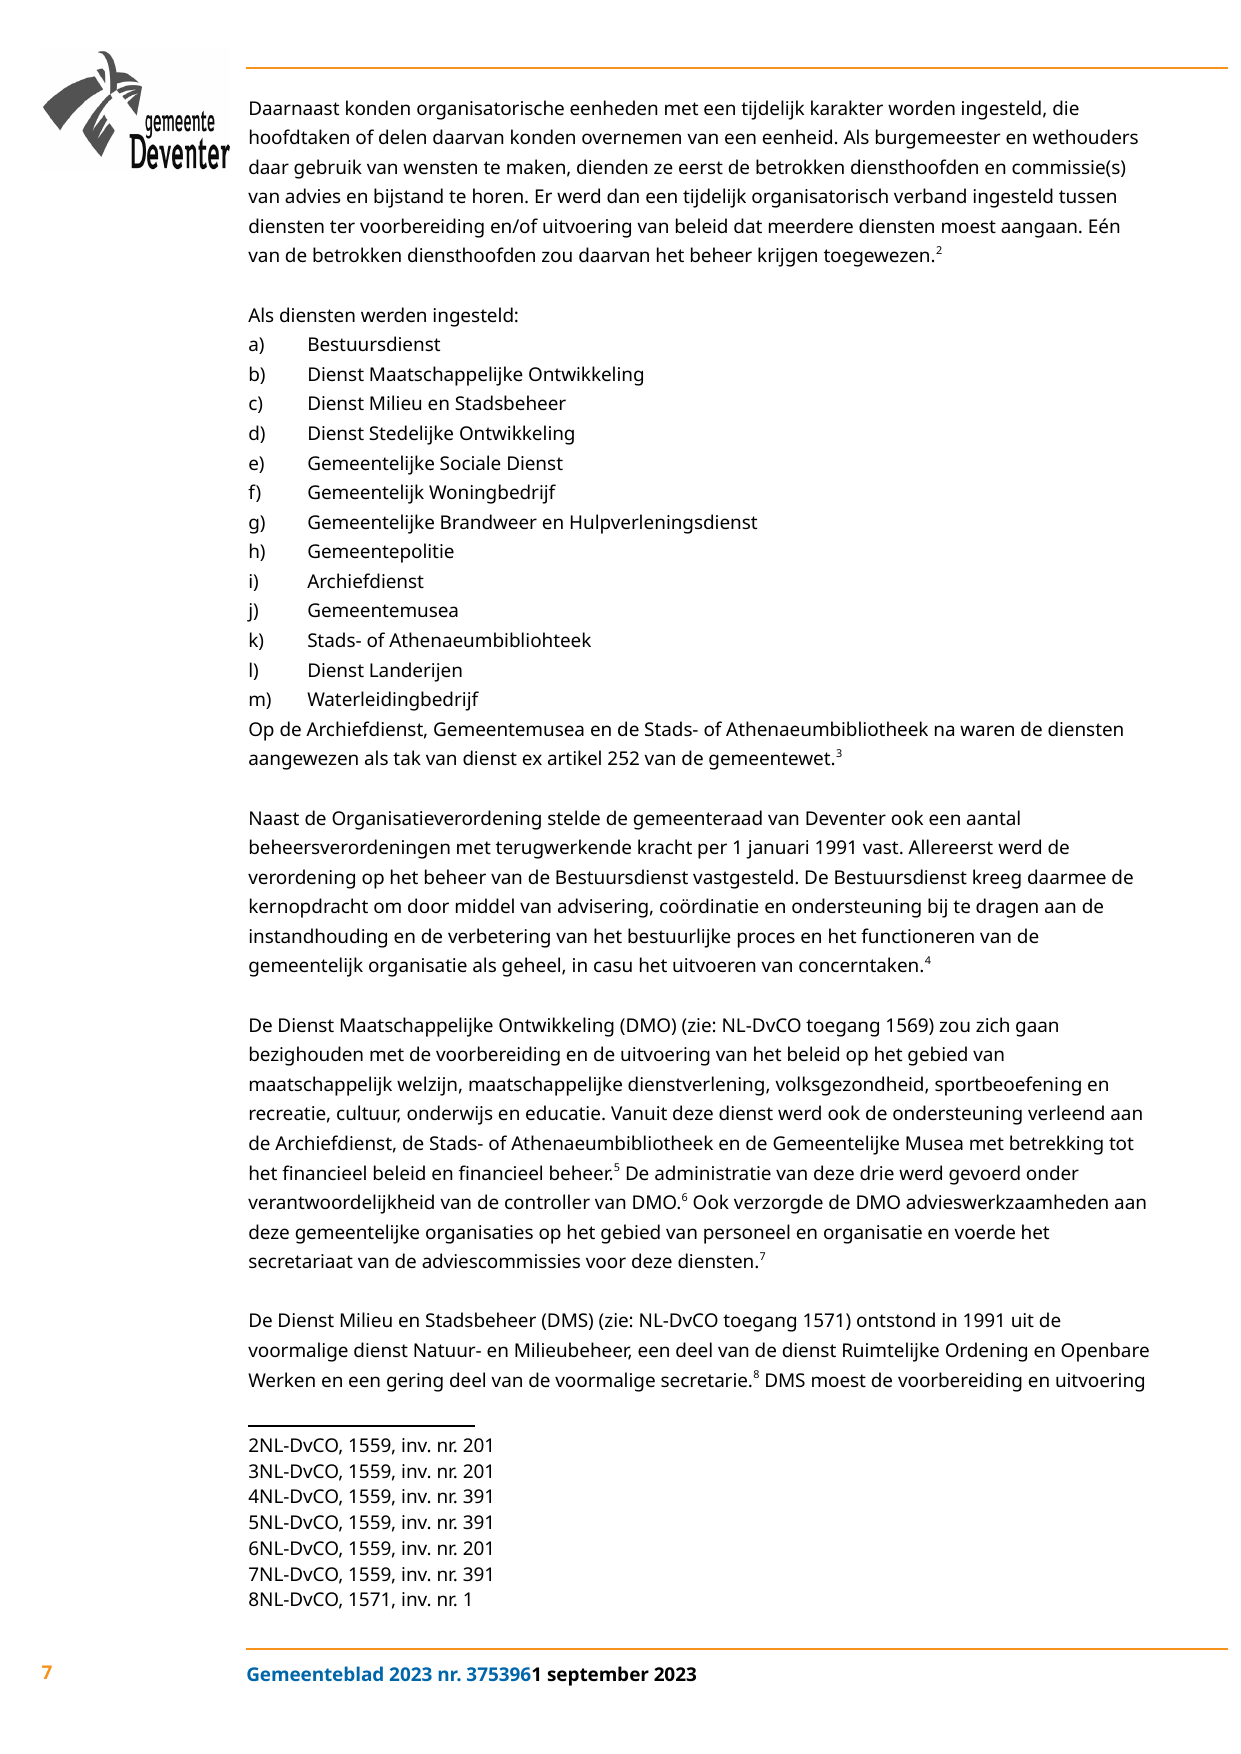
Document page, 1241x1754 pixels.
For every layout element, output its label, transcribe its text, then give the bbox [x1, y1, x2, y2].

text Als diensten werden ingesteld: [248, 302, 1152, 328]
list Dienst Stedelijke Ontwikkeling [248, 420, 1152, 446]
text Daarnaast konden organisatorische eenheden met een tijdelijk karakter worden ingesteld, die hoofdtaken of delen daarvan konden overnemen van een eenheid. Als burgemeester en wethouders daar gebruik van wensten te maken, dienden ze eerst de betrokken diensthoofden en commissie(s) van advies en bijstand te horen. Er werd dan een tijdelijk organisatorisch verband ingesteld tussen diensten ter voorbereiding en/of uitvoering van beleid dat meerdere diensten moest aangaan. Eén van de betrokken diensthoofden zou daarvan het beheer krijgen toegewezen. [248, 95, 1152, 268]
list Waterleidingbedrijf [248, 686, 1152, 712]
text NL-DvCO, 1571, inv. nr. 1 [248, 1586, 1152, 1612]
text NL-DvCO, 1559, inv. nr. 391 [248, 1561, 1152, 1586]
text Op de Archiefdienst, Gemeentemusea en de Stads- of Athenaeumbibliotheek na waren de diensten aangewezen als tak van dienst ex artikel 252 van de gemeentewet. [248, 716, 1152, 771]
list Gemeentepolitie [248, 538, 1152, 564]
text Naast de Organisatieverordening stelde de gemeenteraad van Deventer ook een aantal beheersverordeningen met terugwerkende kracht per 1 januari 1991 vast. Allereerst werd de verordening op het beheer van de Bestuursdienst vastgesteld. De Bestuursdienst kreeg daarmee de kernopdracht om door middel van advisering, coördinatie en ondersteuning bij te dragen aan de instandhouding en de verbetering van het bestuurlijke proces en het functioneren van de gemeentelijk organisatie als geheel, in casu het uitvoeren van concerntaken. [248, 805, 1152, 978]
list Dienst Maatschappelijke Ontwikkeling [248, 361, 1152, 387]
list Gemeentelijke Sociale Dienst [248, 450, 1152, 476]
picture [41, 47, 231, 172]
list Dienst Milieu en Stadsbeheer [248, 391, 1152, 416]
list Dienst Landerijen [248, 657, 1152, 683]
list Gemeentelijke Brandweer en Hulpverleningsdienst [248, 509, 1152, 535]
text NL-DvCO, 1559, inv. nr. 201 [248, 1432, 1152, 1458]
list Archiefdienst [248, 568, 1152, 594]
text NL-DvCO, 1559, inv. nr. 201 [248, 1535, 1152, 1561]
list Stads- of Athenaeumbibliohteek [248, 627, 1152, 653]
text NL-DvCO, 1559, inv. nr. 201 [248, 1458, 1152, 1483]
text De Dienst Milieu en Stadsbeheer (DMS) (zie: NL-DvCO toegang 1571) ontstond in 1991 uit de voormalige dienst Natuur- en Milieubeheer, een deel van de dienst Ruimtelijke Ordening en Openbare Werken en een gering deel van de voormalige secretarie. DMS moest de voorbereiding en uitvoering [248, 1308, 1152, 1393]
list Gemeentemusea [248, 598, 1152, 623]
text NL-DvCO, 1559, inv. nr. 391 [248, 1483, 1152, 1509]
text De Dienst Maatschappelijke Ontwikkeling (DMO) (zie: NL-DvCO toegang 1569) zou zich gaan bezighouden met de voorbereiding en de uitvoering van het beleid op het gebied van maatschappelijk welzijn, maatschappelijke dienstverlening, volksgezondheid, sportbeoefening en recreatie, cultuur, onderwijs en educatie. Vanuit deze dienst werd ook de ondersteuning verleend aan de Archiefdienst, de Stads- of Athenaeumbibliotheek en de Gemeentelijke Musea met betrekking tot het financieel beleid en financieel beheer. De administratie van deze drie werd gevoerd onder verantwoordelijkheid van de controller van DMO. Ook verzorgde de DMO advieswerkzaamheden aan deze gemeentelijke organisaties op het gebied van personeel en organisatie en voerde het secretariaat van de adviescommissies voor deze diensten. [248, 1012, 1152, 1274]
list Gemeentelijk Woningbedrijf [248, 479, 1152, 505]
list Bestuursdienst [248, 331, 1152, 357]
text NL-DvCO, 1559, inv. nr. 391 [248, 1509, 1152, 1535]
